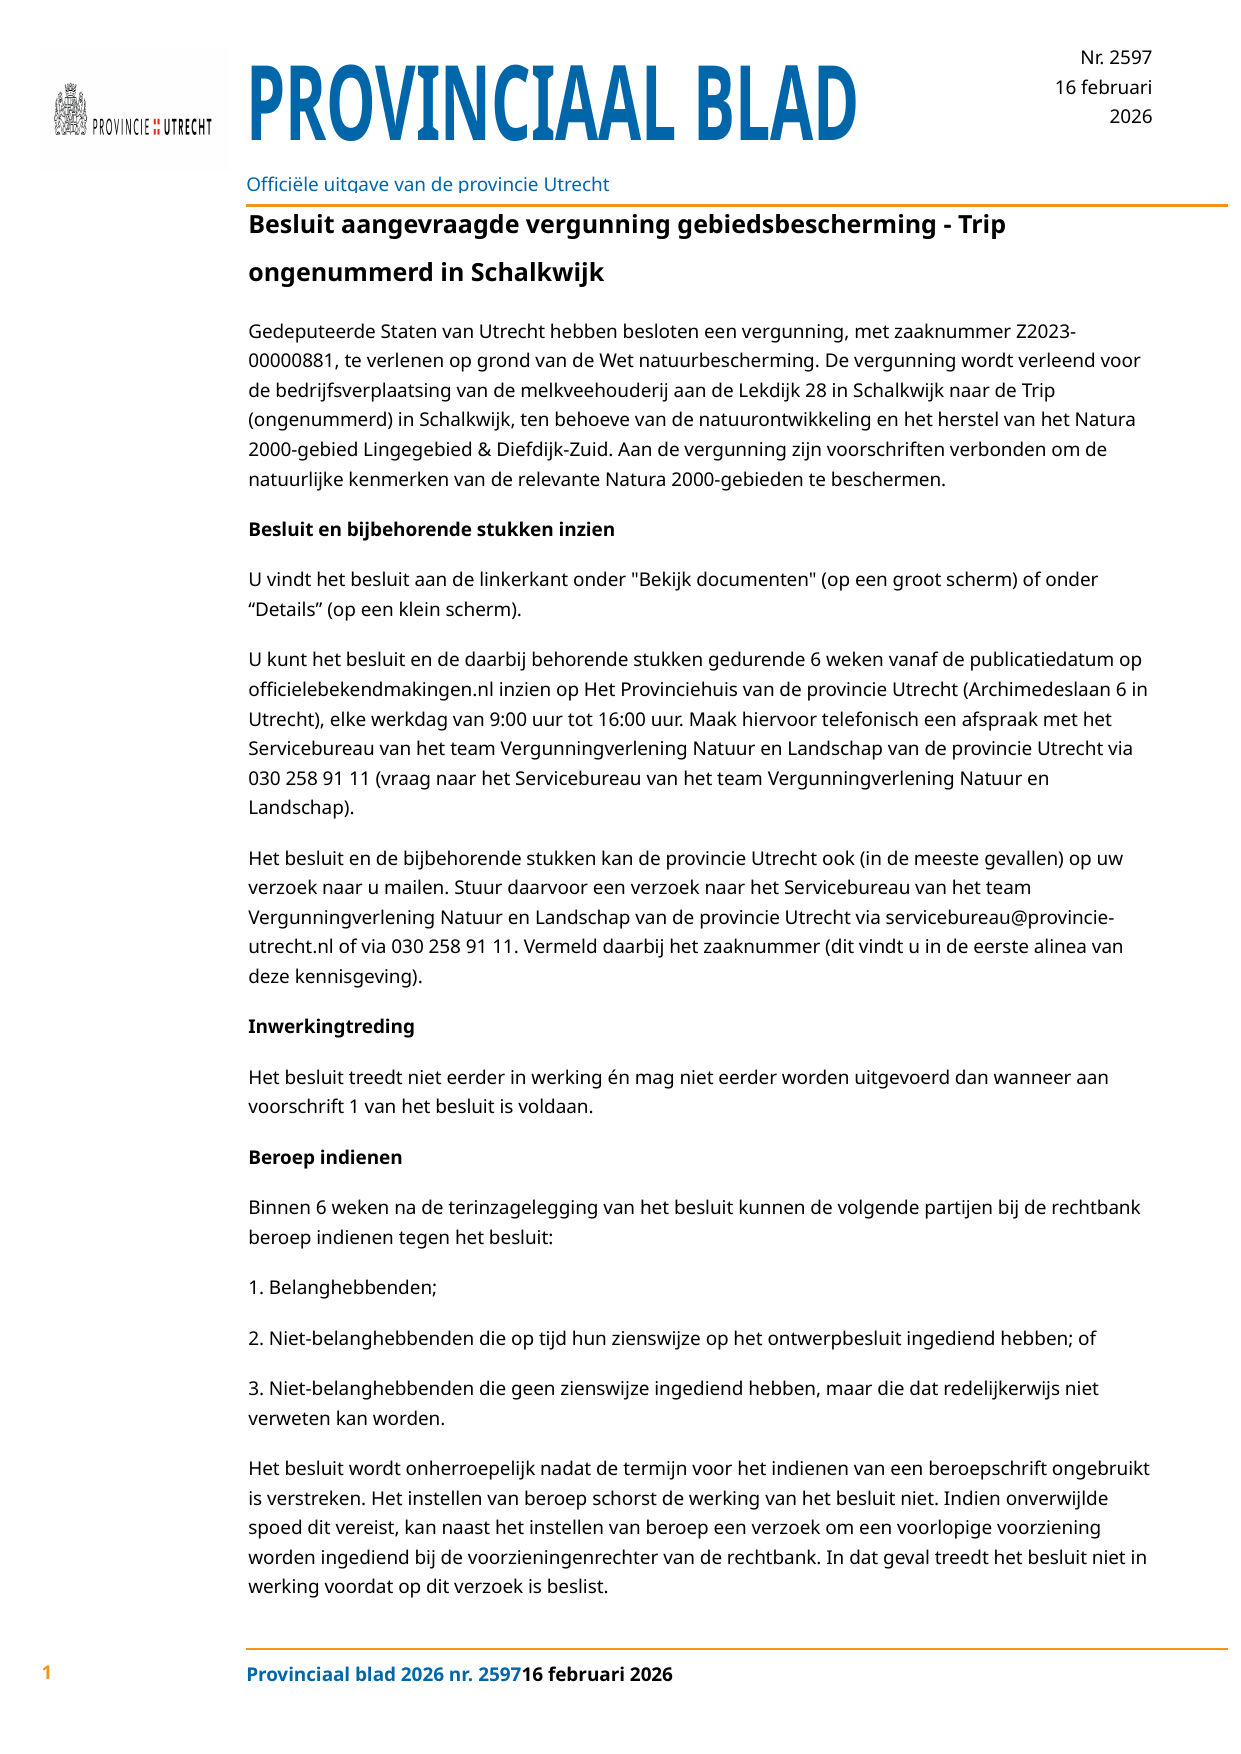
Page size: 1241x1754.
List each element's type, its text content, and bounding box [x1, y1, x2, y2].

text 3. Niet-belanghebbenden die geen zienswijze ingediend hebben, maar die dat redelijkerwijs niet verweten kan worden. [248, 1375, 1152, 1431]
text Het besluit treedt niet eerder in werking én mag niet eerder worden uitgevoerd dan wanneer aan voorschrift 1 van het besluit is voldaan. [248, 1064, 1152, 1119]
text U kunt het besluit en de daarbij behorende stukken gedurende 6 weken vanaf de publicatiedatum op officielebekendmakingen.nl inzien op Het Provinciehuis van de provincie Utrecht (Archimedeslaan 6 in Utrecht), elke werkdag van 9:00 uur tot 16:00 uur. Maak hiervoor telefonisch een afspraak met het Servicebureau van het team Vergunningverlening Natuur en Landschap van de provincie Utrecht via 030 258 91 11 (vraag naar het Servicebureau van het team Vergunningverlening Natuur en Landschap). [248, 647, 1152, 820]
text Besluit en bijbehorende stukken inzien [248, 516, 1152, 542]
text Het besluit en de bijbehorende stukken kan de provincie Utrecht ook (in de meeste gevallen) op uw verzoek naar u mailen. Stuur daarvoor een verzoek naar het Servicebureau van het team Vergunningverlening Natuur en Landschap van de provincie Utrecht via servicebureau@provincie-utrecht.nl of via 030 258 91 11. Vermeld daarbij het zaaknummer (dit vindt u in de eerste alinea van deze kennisgeving). [248, 845, 1152, 989]
text Besluit aangevraagde vergunning gebiedsbescherming - Trip ongenummerd in Schalkwijk [248, 207, 1152, 288]
text Binnen 6 weken na de terinzagelegging van het besluit kunnen de volgende partijen bij de rechtbank beroep indienen tegen het besluit: [248, 1194, 1152, 1250]
text 2. Niet-belanghebbenden die op tijd hun zienswijze op het ontwerpbesluit ingediend hebben; of [248, 1325, 1152, 1351]
text 1. Belanghebbenden; [248, 1274, 1152, 1300]
text U vindt het besluit aan de linkerkant onder "Bekijk documenten" (op een groot scherm) of onder “Details” (op een klein scherm). [248, 567, 1152, 622]
text Gedeputeerde Staten van Utrecht hebben besloten een vergunning, met zaaknummer Z2023-00000881, te verlenen op grond van de Wet natuurbescherming. De vergunning wordt verleend voor de bedrijfsverplaatsing van de melkveehouderij aan de Lekdijk 28 in Schalkwijk naar de Trip (ongenummerd) in Schalkwijk, ten behoeve van de natuurontwikkeling en het herstel van het Natura 2000-gebied Lingegebied & Diefdijk-Zuid. Aan de vergunning zijn voorschriften verbonden om de natuurlijke kenmerken van de relevante Natura 2000-gebieden te beschermen. [248, 318, 1152, 492]
text Inwerkingtreding [248, 1014, 1152, 1039]
text Het besluit wordt onherroepelijk nadat de termijn voor het indienen van een beroepschrift ongebruikt is verstreken. Het instellen van beroep schorst de werking van het besluit niet. Indien onverwijlde spoed dit vereist, kan naast het instellen van beroep een verzoek om een voorlopige voorziening worden ingediend bij de voorzieningenrechter van de rechtbank. In dat geval treedt het besluit niet in werking voordat op dit verzoek is beslist. [248, 1455, 1152, 1599]
picture [41, 47, 231, 172]
text Beroep indienen [248, 1144, 1152, 1170]
